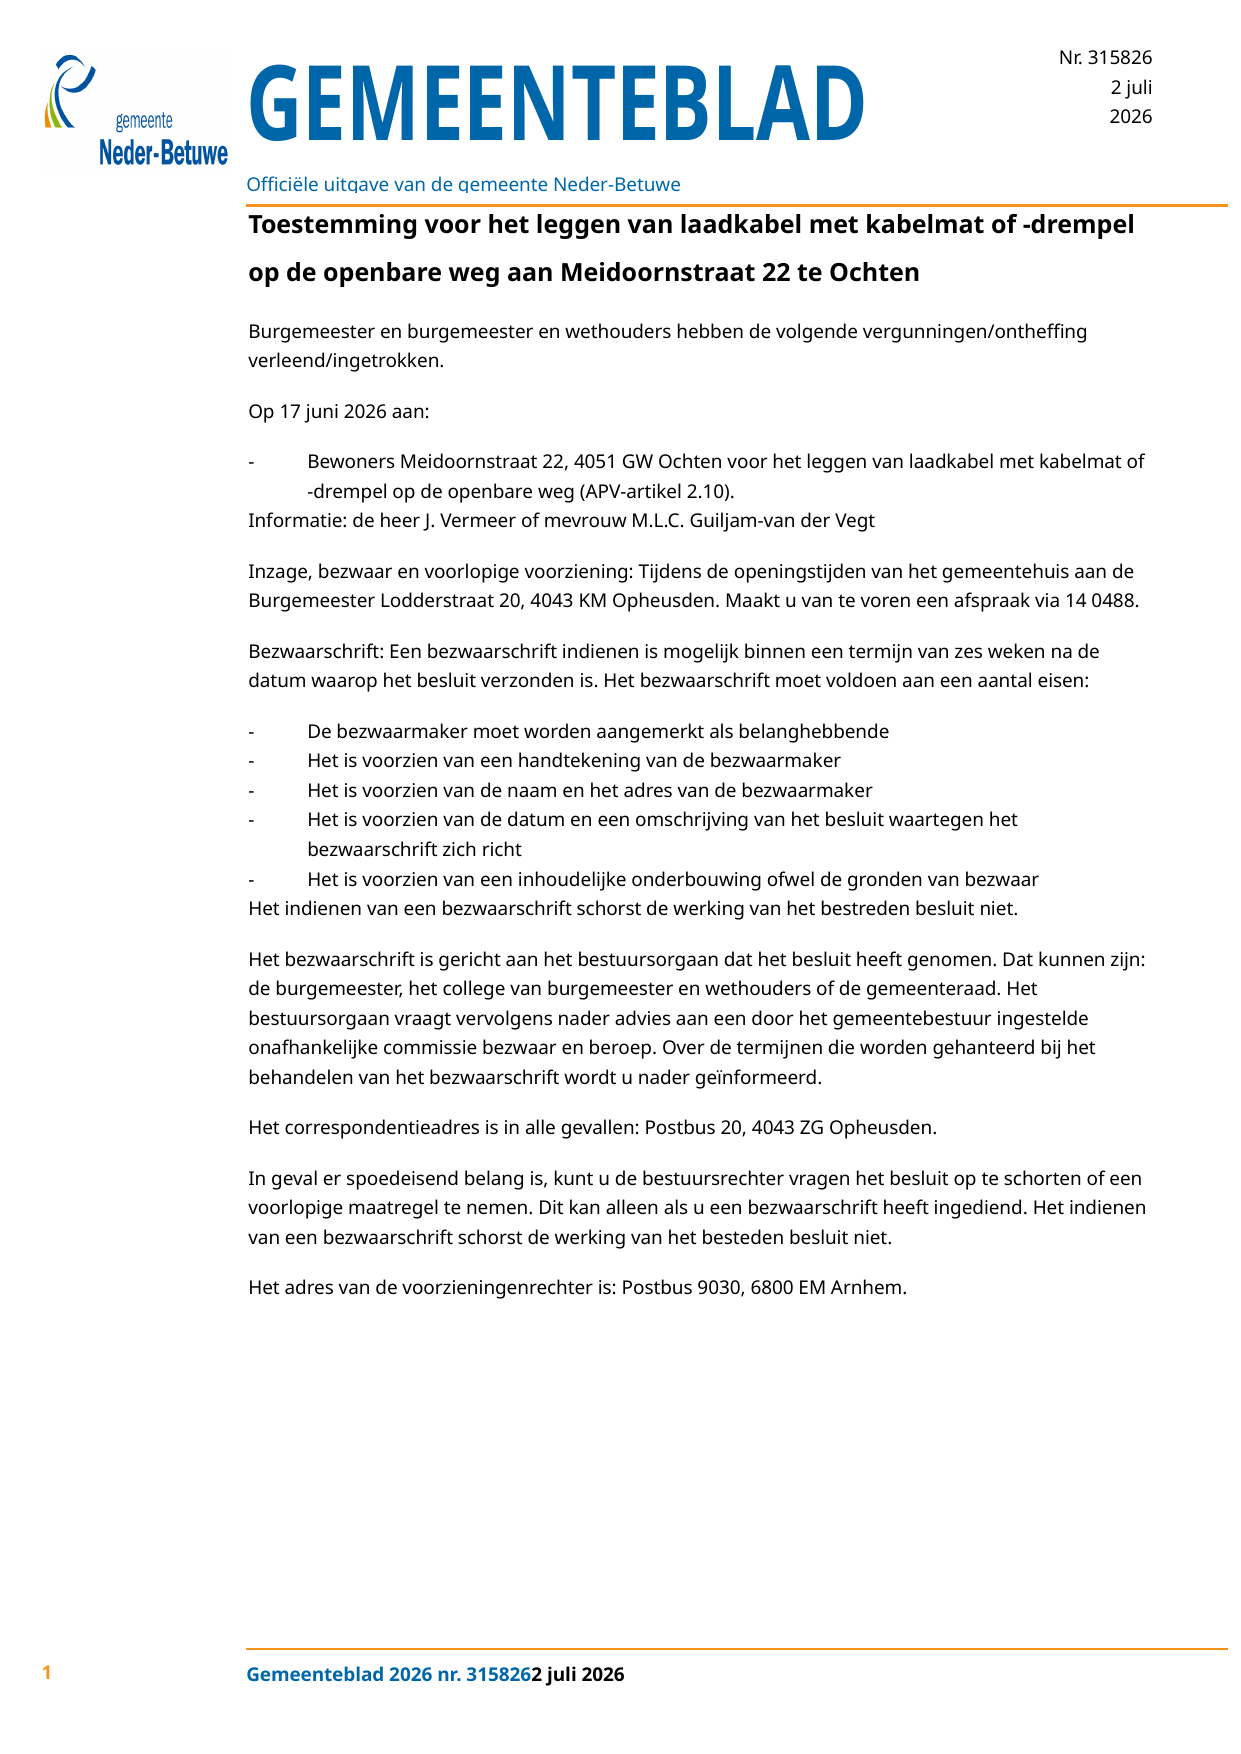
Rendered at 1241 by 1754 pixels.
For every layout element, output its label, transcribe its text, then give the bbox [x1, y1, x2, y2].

list Bewoners Meidoornstraat 22, 4051 GW Ochten voor het leggen van laadkabel met kabelmat of -drempel op de openbare weg (APV-artikel 2.10). [248, 448, 1152, 504]
text Het bezwaarschrift is gericht aan het bestuursorgaan dat het besluit heeft genomen. Dat kunnen zijn: de burgemeester, het college van burgemeester en wethouders of de gemeenteraad. Het bestuursorgaan vraagt vervolgens nader advies aan een door het gemeentebestuur ingestelde onafhankelijke commissie bezwaar en beroep. Over de termijnen die worden gehanteerd bij het behandelen van het bezwaarschrift wordt u nader geïnformeerd. [248, 946, 1152, 1090]
text Toestemming voor het leggen van laadkabel met kabelmat of -drempel op de openbare weg aan Meidoornstraat 22 te Ochten [248, 207, 1152, 288]
list De bezwaarmaker moet worden aangemerkt als belanghebbende [248, 718, 1152, 744]
text Bezwaarschrift: Een bezwaarschrift indienen is mogelijk binnen een termijn van zes weken na de datum waarop het besluit verzonden is. Het bezwaarschrift moet voldoen aan een aantal eisen: [248, 638, 1152, 693]
text Informatie: de heer J. Vermeer of mevrouw M.L.C. Guiljam-van der Vegt [248, 507, 1152, 533]
text Het indienen van een bezwaarschrift schorst de werking van het bestreden besluit niet. [248, 895, 1152, 921]
text Burgemeester en burgemeester en wethouders hebben de volgende vergunningen/ontheffing verleend/ingetrokken. [248, 318, 1152, 373]
text Inzage, bezwaar en voorlopige voorziening: Tijdens de openingstijden van het gemeentehuis aan de Burgemeester Lodderstraat 20, 4043 KM Opheusden. Maakt u van te voren een afspraak via 14 0488. [248, 558, 1152, 613]
text Het correspondentieadres is in alle gevallen: Postbus 20, 4043 ZG Opheusden. [248, 1114, 1152, 1140]
list Het is voorzien van de naam en het adres van de bezwaarmaker [248, 777, 1152, 803]
list Het is voorzien van een inhoudelijke onderbouwing ofwel de gronden van bezwaar [248, 866, 1152, 892]
text In geval er spoedeisend belang is, kunt u de bestuursrechter vragen het besluit op te schorten of een voorlopige maatregel te nemen. Dit kan alleen als u een bezwaarschrift heeft ingediend. Het indienen van een bezwaarschrift schorst de werking van het besteden besluit niet. [248, 1165, 1152, 1250]
list Het is voorzien van een handtekening van de bezwaarmaker [248, 747, 1152, 773]
list Het is voorzien van de datum en een omschrijving van het besluit waartegen het bezwaarschrift zich richt [248, 807, 1152, 862]
text Het adres van de voorzieningenrechter is: Postbus 9030, 6800 EM Arnhem. [248, 1274, 1152, 1300]
text Op 17 juni 2026 aan: [248, 398, 1152, 424]
picture [41, 47, 231, 172]
